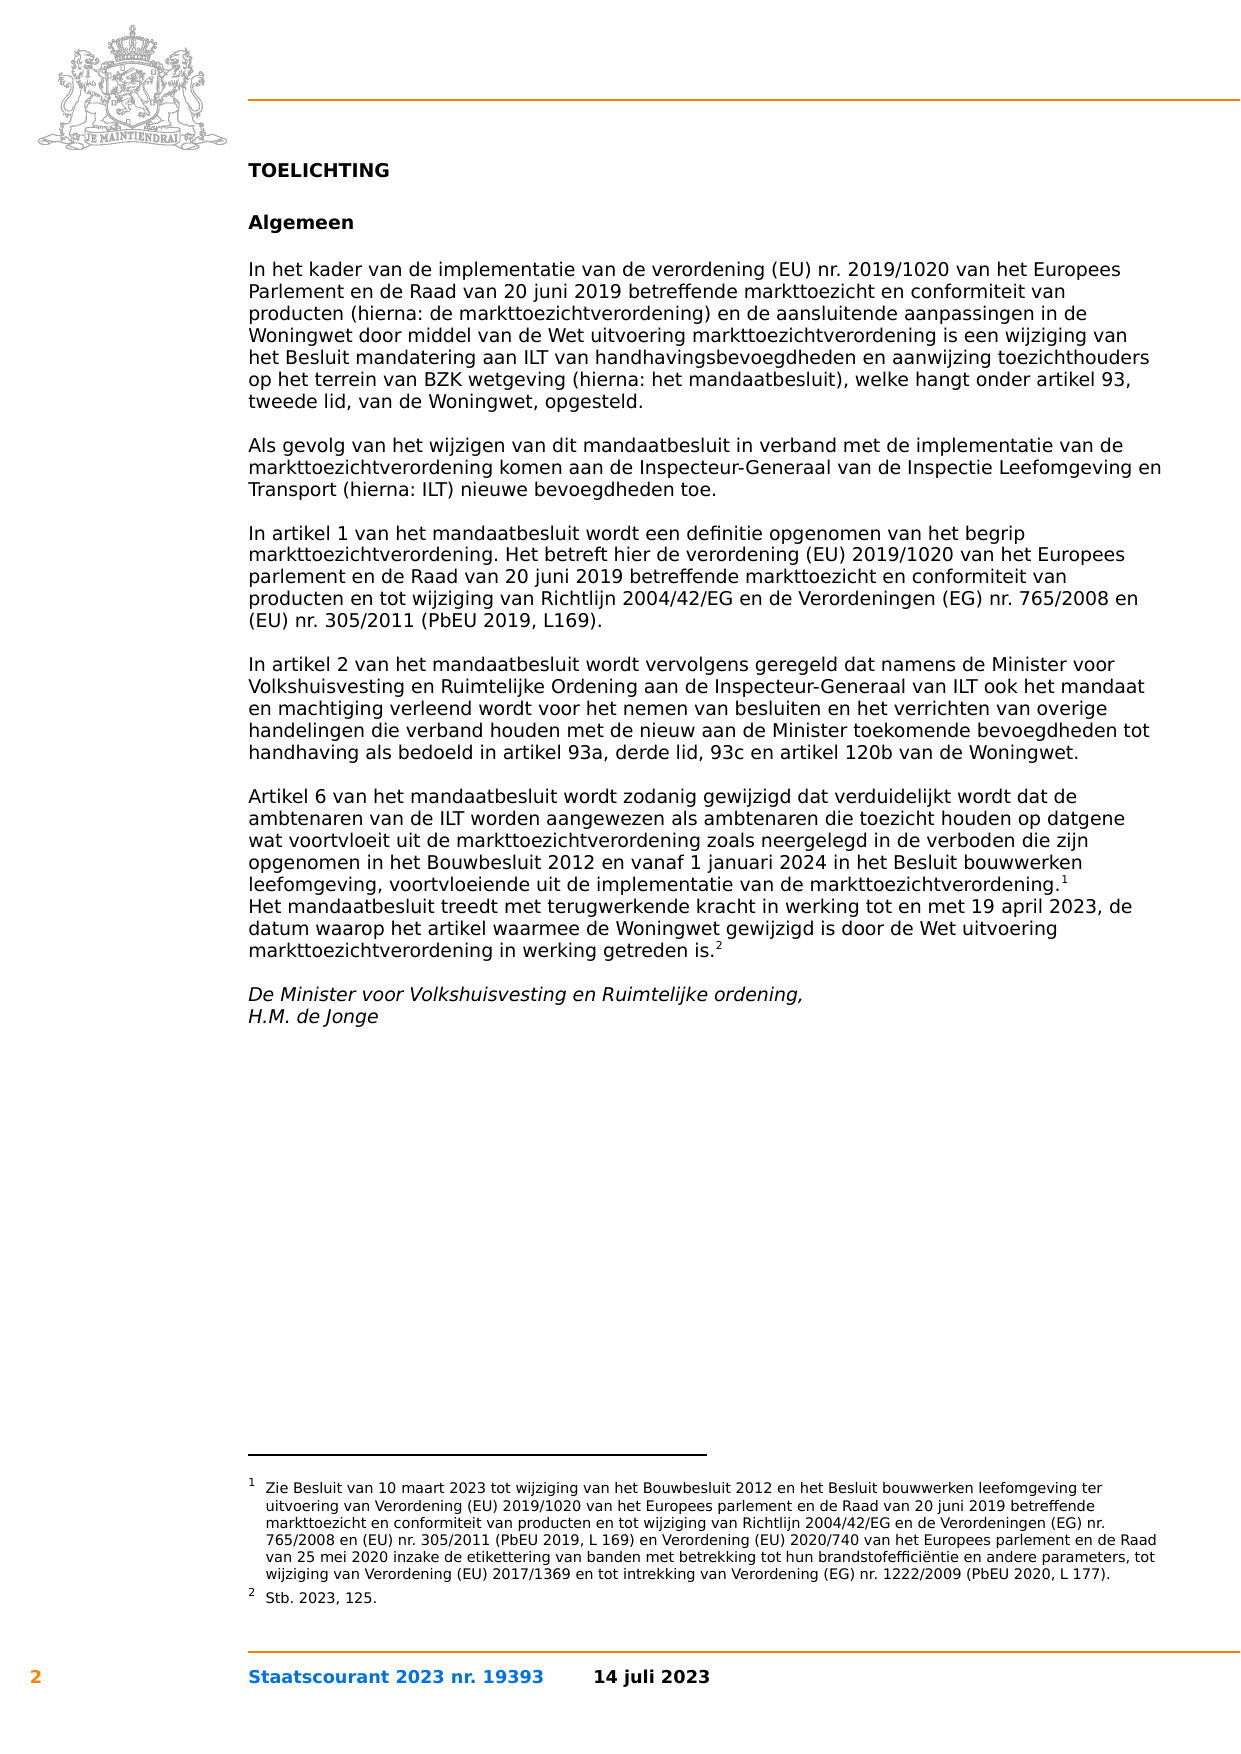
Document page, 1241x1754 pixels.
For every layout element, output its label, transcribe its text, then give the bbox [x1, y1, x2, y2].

subtitle TOELICHTING [248, 160, 1163, 182]
text Zie Besluit van 10 maart 2023 tot wijziging van het Bouwbesluit 2012 en het Besluit bouwwerken leefomgeving ter uitvoering van Verordening (EU) 2019/1020 van het Europees parlement en de Raad van 20 juni 2019 betreffende markttoezicht en conformiteit van producten en tot wijziging van Richtlijn 2004/42/EG en de Verordeningen (EG) nr. 765/2008 en (EU) nr. 305/2011 (PbEU 2019, L 169) en Verordening (EU) 2020/740 van het Europees parlement en de Raad van 25 mei 2020 inzake de etikettering van banden met betrekking tot hun brandstofefficiëntie en andere parameters, tot wijziging van Verordening (EU) 2017/1369 en tot intrekking van Verordening (EG) nr. 1222/2009 (PbEU 2020, L 177). [248, 1476, 1163, 1583]
text Stb. 2023, 125. [248, 1586, 1163, 1608]
text Artikel 6 van het mandaatbesluit wordt zodanig gewijzigd dat verduidelijkt wordt dat de ambtenaren van de ILT worden aangewezen als ambtenaren die toezicht houden op datgene wat voortvloeit uit de markttoezichtverordening zoals neergelegd in de verboden die zijn opgenomen in het Bouwbesluit 2012 en vanaf 1 januari 2024 in het Besluit bouwwerken leefomgeving, voortvloeiende uit de implementatie van de markttoezichtverordening. [248, 786, 1163, 896]
text In het kader van de implementatie van de verordening (EU) nr. 2019/1020 van het Europees Parlement en de Raad van 20 juni 2019 betreffende markttoezicht en conformiteit van producten (hierna: de markttoezichtverordening) en de aansluitende aanpassingen in de Woningwet door middel van de Wet uitvoering markttoezichtverordening is een wijziging van het Besluit mandatering aan ILT van handhavingsbevoegdheden en aanwijzing toezichthouders op het terrein van BZK wetgeving (hierna: het mandaatbesluit), welke hangt onder artikel 93, tweede lid, van de Woningwet, opgesteld. [248, 259, 1163, 413]
picture [38, 25, 227, 150]
text Als gevolg van het wijzigen van dit mandaatbesluit in verband met de implementatie van de markttoezichtverordening komen aan de Inspecteur-Generaal van de Inspectie Leefomgeving en Transport (hierna: ILT) nieuwe bevoegdheden toe. [248, 434, 1163, 501]
text In artikel 2 van het mandaatbesluit wordt vervolgens geregeld dat namens de Minister voor Volkshuisvesting en Ruimtelijke Ordening aan de Inspecteur-Generaal van ILT ook het mandaat en machtiging verleend wordt voor het nemen van besluiten en het verrichten van overige handelingen die verband houden met de nieuw aan de Minister toekomende bevoegdheden tot handhaving als bedoeld in artikel 93a, derde lid, 93c en artikel 120b van de Woningwet. [248, 654, 1163, 764]
text Het mandaatbesluit treedt met terugwerkende kracht in werking tot en met 19 april 2023, de datum waarop het artikel waarmee de Woningwet gewijzigd is door de Wet uitvoering markttoezichtverordening in werking getreden is. [248, 896, 1163, 962]
subtitle Algemeen [248, 212, 1163, 234]
text In artikel 1 van het mandaatbesluit wordt een definitie opgenomen van het begrip markttoezichtverordening. Het betreft hier de verordening (EU) 2019/1020 van het Europees parlement en de Raad van 20 juni 2019 betreffende markttoezicht en conformiteit van producten en tot wijziging van Richtlijn 2004/42/EG en de Verordeningen (EG) nr. 765/2008 en (EU) nr. 305/2011 (PbEU 2019, L169). [248, 522, 1163, 632]
text De Minister voor Volkshuisvesting en Ruimtelijke ordening, H.M. de Jonge [248, 984, 1163, 1028]
